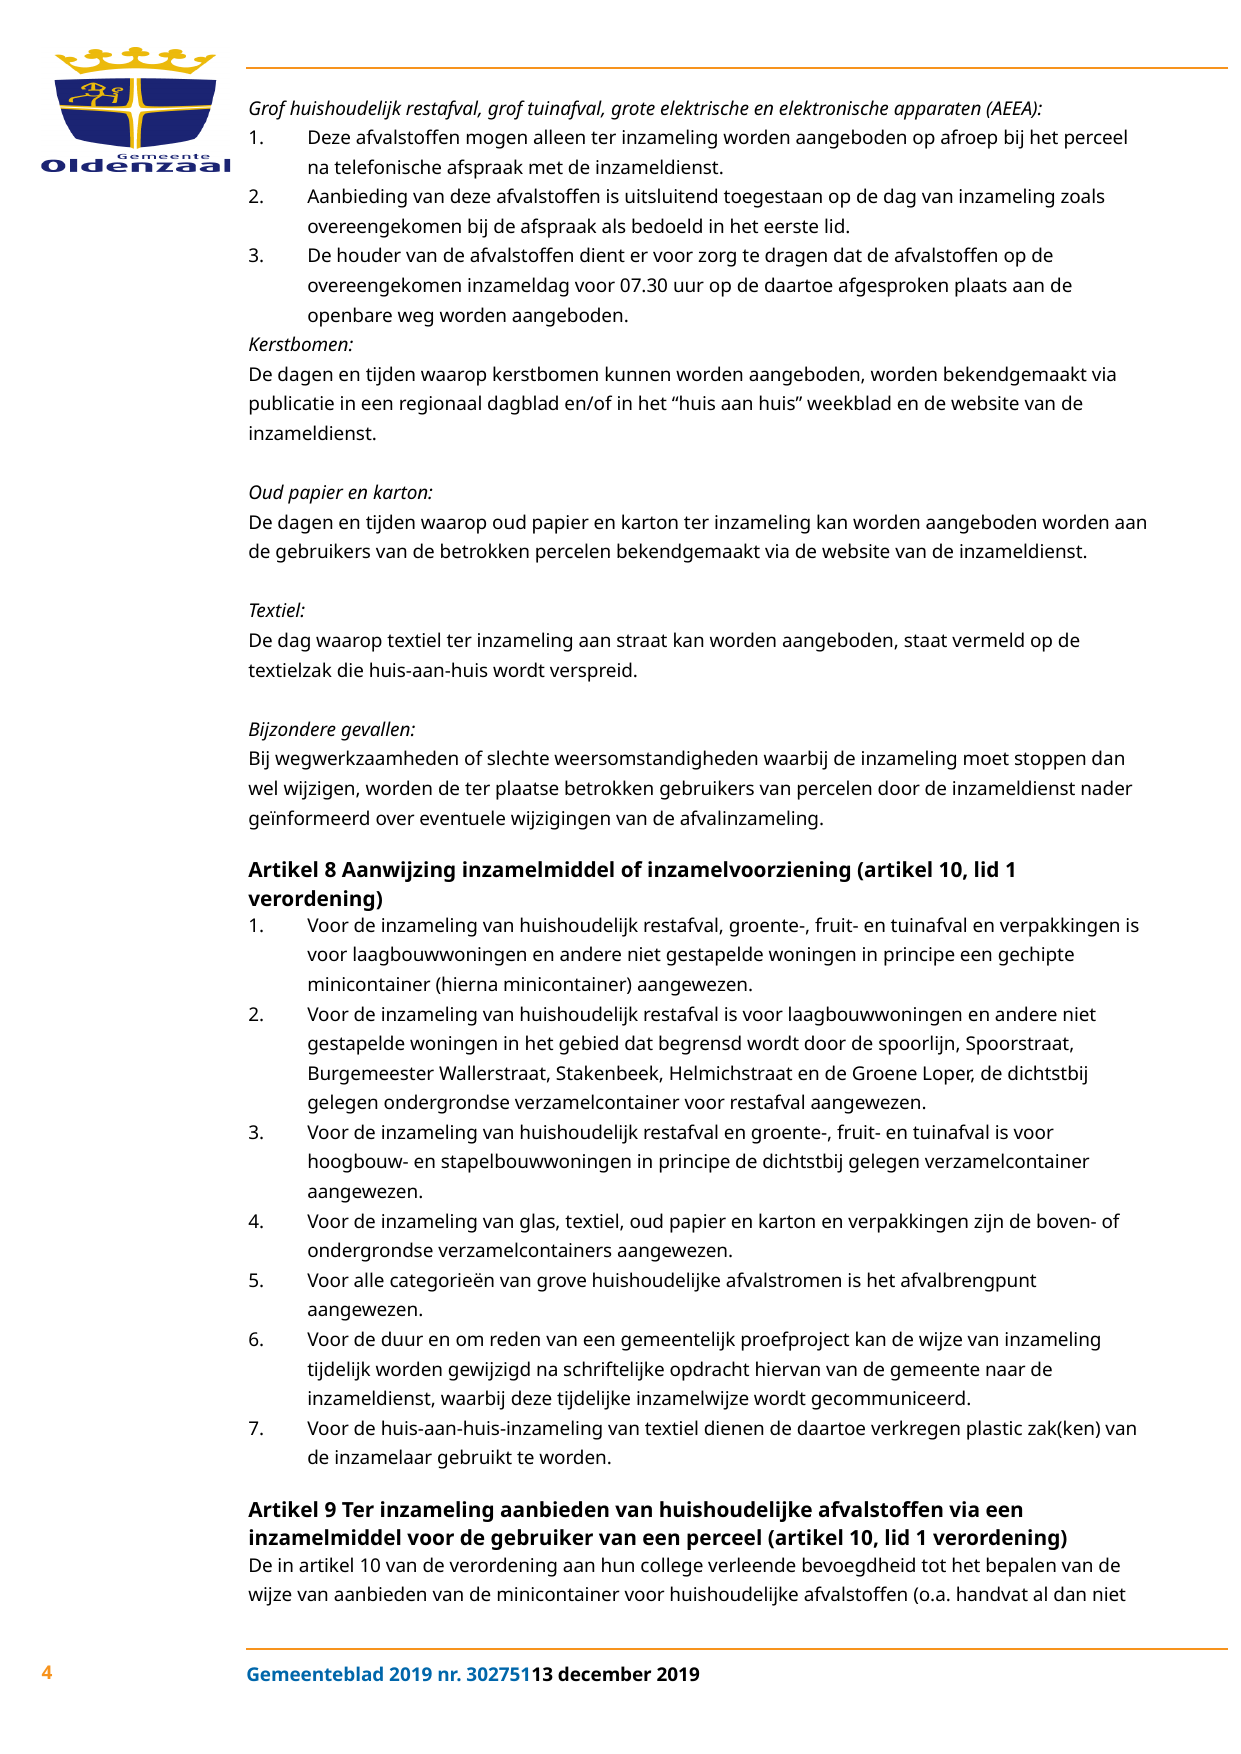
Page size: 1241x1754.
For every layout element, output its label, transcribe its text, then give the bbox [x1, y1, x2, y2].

text Grof huishoudelijk restafval, grof tuinafval, grote elektrische en elektronische apparaten (AEEA): [248, 95, 1152, 121]
text De dagen en tijden waarop kerstbomen kunnen worden aangeboden, worden bekendgemaakt via publicatie in een regionaal dagblad en/of in het “huis aan huis” weekblad en de website van de inzameldienst. [248, 361, 1152, 446]
list Voor de inzameling van glas, textiel, oud papier en karton en verpakkingen zijn de boven- of ondergrondse verzamelcontainers aangewezen. [248, 1208, 1152, 1263]
text Kerstbomen: [248, 331, 1152, 357]
text De in artikel 10 van de verordening aan hun college verleende bevoegdheid tot het bepalen van de wijze van aanbieden van de minicontainer voor huishoudelijke afvalstoffen (o.a. handvat al dan niet [248, 1552, 1152, 1607]
list Voor alle categorieën van grove huishoudelijke afvalstromen is het afvalbrengpunt aangewezen. [248, 1267, 1152, 1322]
text De dagen en tijden waarop oud papier en karton ter inzameling kan worden aangeboden worden aan de gebruikers van de betrokken percelen bekendgemaakt via de website van de inzameldienst. [248, 509, 1152, 564]
text De dag waarop textiel ter inzameling aan straat kan worden aangeboden, staat vermeld op de textielzak die huis-aan-huis wordt verspreid. [248, 627, 1152, 683]
text Oud papier en karton: [248, 479, 1152, 505]
text Artikel 8 Aanwijzing inzamelmiddel of inzamelvoorziening (artikel 10, lid 1 verordening) [248, 855, 1152, 912]
list Deze afvalstoffen mogen alleen ter inzameling worden aangeboden op afroep bij het perceel na telefonische afspraak met de inzameldienst. [248, 124, 1152, 180]
text Textiel: [248, 598, 1152, 623]
text Bijzondere gevallen: [248, 716, 1152, 742]
list De houder van de afvalstoffen dient er voor zorg te dragen dat de afvalstoffen op de overeengekomen inzameldag voor 07.30 uur op de daartoe afgesproken plaats aan de openbare weg worden aangeboden. [248, 243, 1152, 328]
list Voor de duur en om reden van een gemeentelijk proefproject kan de wijze van inzameling tijdelijk worden gewijzigd na schriftelijke opdracht hiervan van de gemeente naar de inzameldienst, waarbij deze tijdelijke inzamelwijze wordt gecommuniceerd. [248, 1326, 1152, 1411]
picture [41, 47, 231, 172]
list Voor de huis-aan-huis-inzameling van textiel dienen de daartoe verkregen plastic zak(ken) van de inzamelaar gebruikt te worden. [248, 1415, 1152, 1470]
text Bij wegwerkzaamheden of slechte weersomstandigheden waarbij de inzameling moet stoppen dan wel wijzigen, worden de ter plaatse betrokken gebruikers van percelen door de inzameldienst nader geïnformeerd over eventuele wijzigingen van de afvalinzameling. [248, 746, 1152, 831]
text Artikel 9 Ter inzameling aanbieden van huishoudelijke afvalstoffen via een inzamelmiddel voor de gebruiker van een perceel (artikel 10, lid 1 verordening) [248, 1495, 1152, 1552]
list Voor de inzameling van huishoudelijk restafval en groente-, fruit- en tuinafval is voor hoogbouw- en stapelbouwwoningen in principe de dichtstbij gelegen verzamelcontainer aangewezen. [248, 1119, 1152, 1204]
list Voor de inzameling van huishoudelijk restafval is voor laagbouwwoningen en andere niet gestapelde woningen in het gebied dat begrensd wordt door de spoorlijn, Spoorstraat, Burgemeester Wallerstraat, Stakenbeek, Helmichstraat en de Groene Loper, de dichtstbij gelegen ondergrondse verzamelcontainer voor restafval aangewezen. [248, 1001, 1152, 1115]
list Voor de inzameling van huishoudelijk restafval, groente-, fruit- en tuinafval en verpakkingen is voor laagbouwwoningen en andere niet gestapelde woningen in principe een gechipte minicontainer (hierna minicontainer) aangewezen. [248, 912, 1152, 997]
list Aanbieding van deze afvalstoffen is uitsluitend toegestaan op de dag van inzameling zoals overeengekomen bij de afspraak als bedoeld in het eerste lid. [248, 183, 1152, 239]
